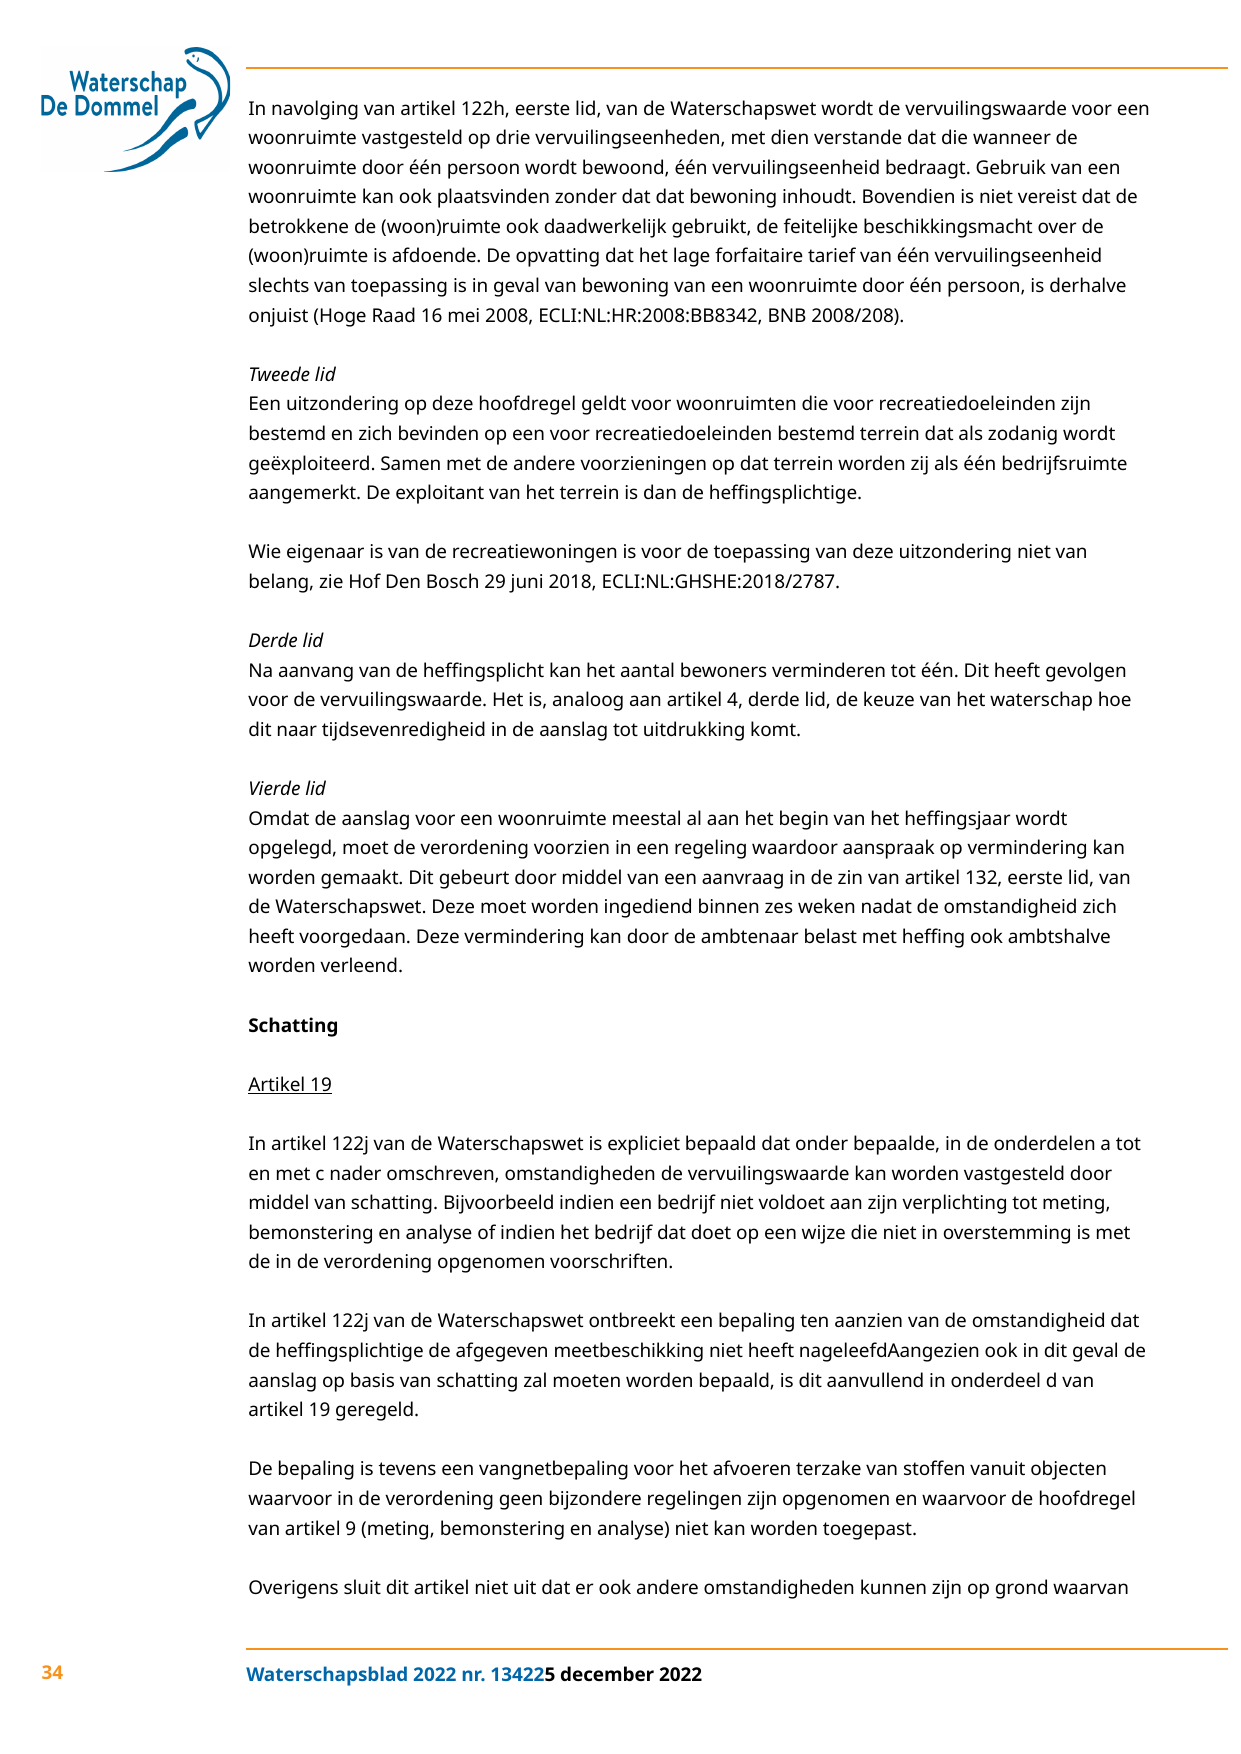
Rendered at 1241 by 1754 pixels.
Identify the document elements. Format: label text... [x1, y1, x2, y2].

text Derde lid [248, 627, 1152, 653]
text Overigens sluit dit artikel niet uit dat er ook andere omstandigheden kunnen zijn op grond waarvan [248, 1574, 1152, 1600]
text Tweede lid [248, 361, 1152, 387]
text Na aanvang van de heffingsplicht kan het aantal bewoners verminderen tot één. Dit heeft gevolgen voor de vervuilingswaarde. Het is, analoog aan artikel 4, derde lid, de keuze van het waterschap hoe dit naar tijdsevenredigheid in de aanslag tot uitdrukking komt. [248, 657, 1152, 742]
text Omdat de aanslag voor een woonruimte meestal al aan het begin van het heffingsjaar wordt opgelegd, moet de verordening voorzien in een regeling waardoor aanspraak op vermindering kan worden gemaakt. Dit gebeurt door middel van een aanvraag in de zin van artikel 132, eerste lid, van de Waterschapswet. Deze moet worden ingediend binnen zes weken nadat de omstandigheid zich heeft voorgedaan. Deze vermindering kan door de ambtenaar belast met heffing ook ambtshalve worden verleend. [248, 805, 1152, 978]
text Een uitzondering op deze hoofdregel geldt voor woonruimten die voor recreatiedoeleinden zijn bestemd en zich bevinden op een voor recreatiedoeleinden bestemd terrein dat als zodanig wordt geëxploiteerd. Samen met de andere voorzieningen op dat terrein worden zij als één bedrijfsruimte aangemerkt. De exploitant van het terrein is dan de heffingsplichtige. [248, 391, 1152, 505]
picture [45, 99, 51, 111]
text Vierde lid [248, 775, 1152, 801]
picture [198, 118, 210, 131]
text In artikel 122j van de Waterschapswet ontbreekt een bepaling ten aanzien van de omstandigheid dat de heffingsplichtige de afgegeven meetbeschikking niet heeft nageleefdAangezien ook in dit geval de aanslag op basis van schatting zal moeten worden bepaald, is dit aanvullend in onderdeel d van artikel 19 geregeld. [248, 1308, 1152, 1422]
text De bepaling is tevens een vangnetbepaling voor het afvoeren terzake van stoffen vanuit objecten waarvoor in de verordening geen bijzondere regelingen zijn opgenomen en waarvoor de hoofdregel van artikel 9 (meting, bemonstering en analyse) niet kan worden toegepast. [248, 1456, 1152, 1541]
text In artikel 122j van de Waterschapswet is expliciet bepaald dat onder bepaalde, in de onderdelen a tot en met c nader omschreven, omstandigheden de vervuilingswaarde kan worden vastgesteld door middel van schatting. Bijvoorbeeld indien een bedrijf niet voldoet aan zijn verplichting tot meting, bemonstering en analyse of indien het bedrijf dat doet op een wijze die niet in overstemming is met de in de verordening opgenomen voorschriften. [248, 1130, 1152, 1274]
text Wie eigenaar is van de recreatiewoningen is voor de toepassing van deze uitzondering niet van belang, zie Hof Den Bosch 29 juni 2018, ECLI:NL:GHSHE:2018/2787. [248, 538, 1152, 594]
text Schatting [248, 1012, 1152, 1038]
text In navolging van artikel 122h, eerste lid, van de Waterschapswet wordt de vervuilingswaarde voor een woonruimte vastgesteld op drie vervuilingseenheden, met dien verstande dat die wanneer de woonruimte door één persoon wordt bewoond, één vervuilingseenheid bedraagt. Gebruik van een woonruimte kan ook plaatsvinden zonder dat dat bewoning inhoudt. Bovendien is niet vereist dat de betrokkene de (woon)ruimte ook daadwerkelijk gebruikt, de feitelijke beschikkingsmacht over de (woon)ruimte is afdoende. De opvatting dat het lage forfaitaire tarief van één vervuilingseenheid slechts van toepassing is in geval van bewoning van een woonruimte door één persoon, is derhalve onjuist (Hoge Raad 16 mei 2008, ECLI:NL:HR:2008:BB8342, BNB 2008/208). [248, 95, 1152, 328]
text Artikel 19 [248, 1071, 1152, 1097]
picture [41, 47, 231, 172]
picture [204, 47, 231, 76]
